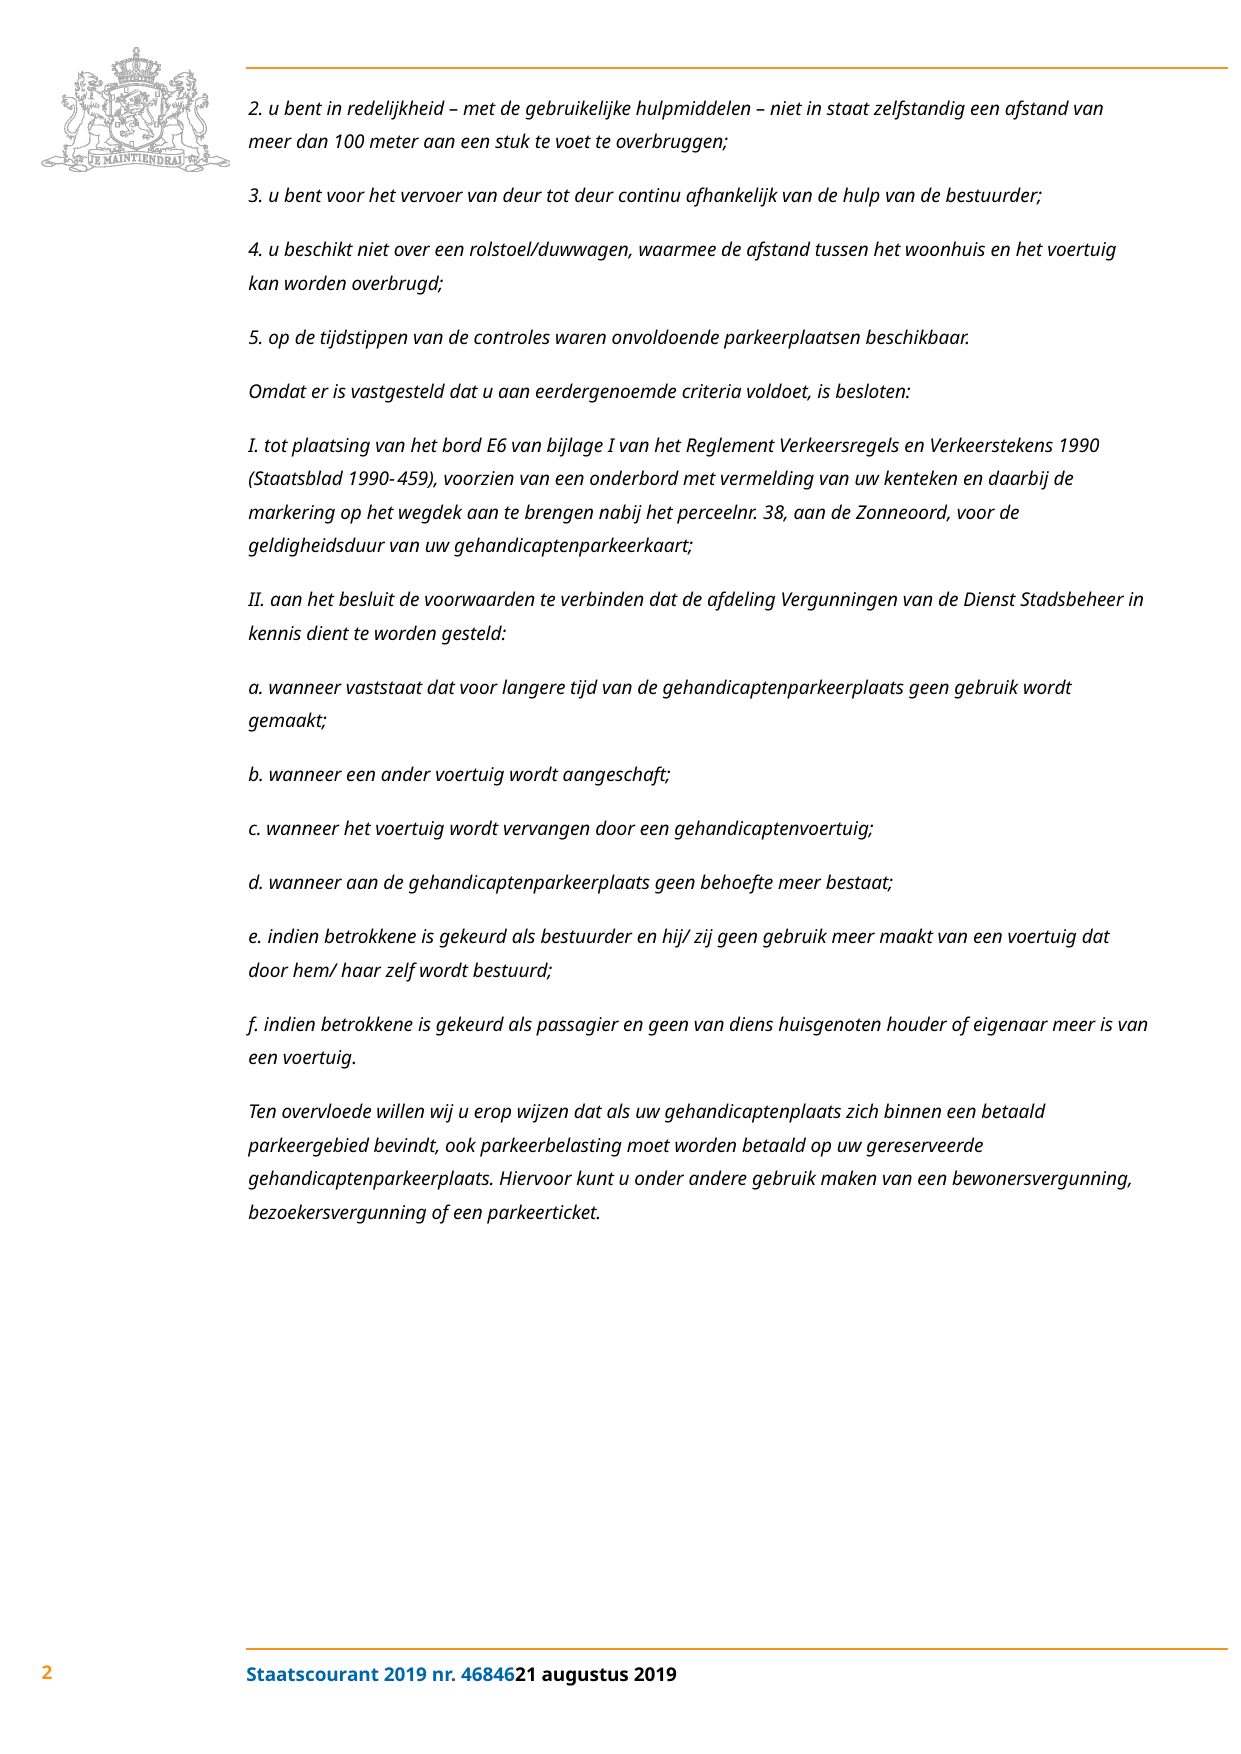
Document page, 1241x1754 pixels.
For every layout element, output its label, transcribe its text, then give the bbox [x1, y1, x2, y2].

text e. indien betrokkene is gekeurd als bestuurder en hij/ zij geen gebruik meer maakt van een voertuig dat door hem/ haar zelf wordt bestuurd; [248, 923, 1152, 983]
text a. wanneer vaststaat dat voor langere tijd van de gehandicaptenparkeerplaats geen gebruik wordt gemaakt; [248, 674, 1152, 733]
text II. aan het besluit de voorwaarden te verbinden dat de afdeling Vergunningen van de Dienst Stadsbeheer in kennis dient te worden gesteld: [248, 586, 1152, 646]
text 3. u bent voor het vervoer van deur tot deur continu afhankelijk van de hulp van de bestuurder; [248, 182, 1152, 208]
text f. indien betrokkene is gekeurd als passagier en geen van diens huisgenoten houder of eigenaar meer is van een voertuig. [248, 1011, 1152, 1070]
text 5. op de tijdstippen van de controles waren onvoldoende parkeerplaatsen beschikbaar. [248, 324, 1152, 349]
text I. tot plaatsing van het bord E6 van bijlage I van het Reglement Verkeersregels en Verkeerstekens 1990 (Staatsblad 1990‑459), voorzien van een onderbord met vermelding van uw kenteken en daarbij de markering op het wegdek aan te brengen nabij het perceelnr. 38, aan de Zonneoord, voor de geldigheidsduur van uw gehandicaptenparkeerkaart; [248, 432, 1152, 558]
picture [41, 47, 231, 172]
text c. wanneer het voertuig wordt vervangen door een gehandicaptenvoertuig; [248, 815, 1152, 841]
text Omdat er is vastgesteld dat u aan eerdergenoemde criteria voldoet, is besloten: [248, 378, 1152, 404]
text b. wanneer een ander voertuig wordt aangeschaft; [248, 761, 1152, 787]
text d. wanneer aan de gehandicaptenparkeerplaats geen behoefte meer bestaat; [248, 869, 1152, 895]
text 2. u bent in redelijkheid – met de gebruikelijke hulpmiddelen – niet in staat zelfstandig een afstand van meer dan 100 meter aan een stuk te voet te overbruggen; [248, 95, 1152, 154]
text 4. u beschikt niet over een rolstoel/duwwagen, waarmee de afstand tussen het woonhuis en het voertuig kan worden overbrugd; [248, 236, 1152, 296]
text Ten overvloede willen wij u erop wijzen dat als uw gehandicaptenplaats zich binnen een betaald parkeergebied bevindt, ook parkeerbelasting moet worden betaald op uw gereserveerde gehandicaptenparkeerplaats. Hiervoor kunt u onder andere gebruik maken van een bewonersvergunning, bezoekersvergunning of een parkeerticket. [248, 1098, 1152, 1224]
